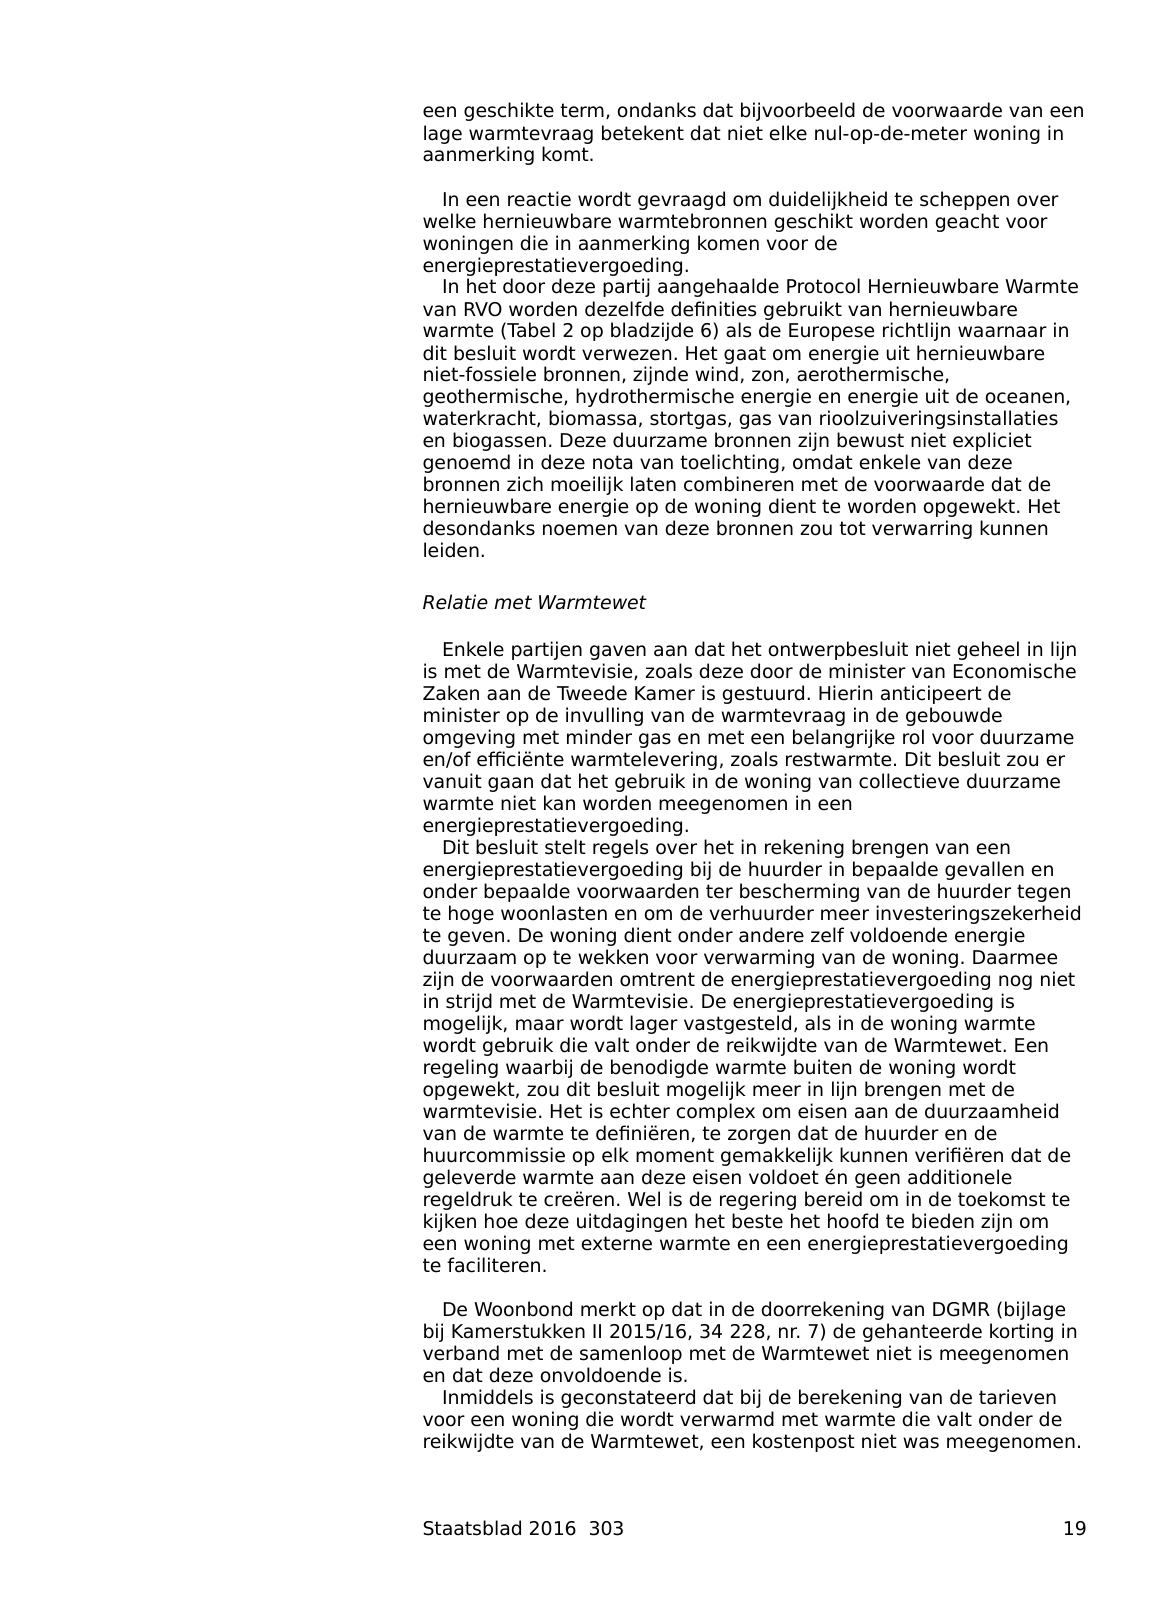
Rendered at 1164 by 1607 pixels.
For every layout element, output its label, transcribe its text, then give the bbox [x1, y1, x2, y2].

text In het door deze partij aangehaalde Protocol Hernieuwbare Warmte van RVO worden dezelfde definities gebruikt van hernieuwbare warmte (Tabel 2 op bladzijde 6) als de Europese richtlijn waarnaar in dit besluit wordt verwezen. Het gaat om energie uit hernieuwbare niet-fossiele bronnen, zijnde wind, zon, aerothermische, geothermische, hydrothermische energie en energie uit de oceanen, waterkracht, biomassa, stortgas, gas van rioolzuiveringsinstallaties en biogassen. Deze duurzame bronnen zijn bewust niet expliciet genoemd in deze nota van toelichting, omdat enkele van deze bronnen zich moeilijk laten combineren met de voorwaarde dat de hernieuwbare energie op de woning dient te worden opgewekt. Het desondanks noemen van deze bronnen zou tot verwarring kunnen leiden. [422, 276, 1087, 562]
text een geschikte term, ondanks dat bijvoorbeeld de voorwaarde van een lage warmtevraag betekent dat niet elke nul-op-de-meter woning in aanmerking komt. [422, 100, 1087, 166]
text In een reactie wordt gevraagd om duidelijkheid te scheppen over welke hernieuwbare warmtebronnen geschikt worden geacht voor woningen die in aanmerking komen voor de energieprestatievergoeding. [422, 188, 1087, 276]
text Enkele partijen gaven aan dat het ontwerpbesluit niet geheel in lijn is met de Warmtevisie, zoals deze door de minister van Economische Zaken aan de Tweede Kamer is gestuurd. Hierin anticipeert de minister op de invulling van de warmtevraag in de gebouwde omgeving met minder gas en met een belangrijke rol voor duurzame en/of efficiënte warmtelevering, zoals restwarmte. Dit besluit zou er vanuit gaan dat het gebruik in de woning van collectieve duurzame warmte niet kan worden meegenomen in een energieprestatievergoeding. [422, 639, 1087, 837]
text Dit besluit stelt regels over het in rekening brengen van een energieprestatievergoeding bij de huurder in bepaalde gevallen en onder bepaalde voorwaarden ter bescherming van de huurder tegen te hoge woonlasten en om de verhuurder meer investeringszekerheid te geven. De woning dient onder andere zelf voldoende energie duurzaam op te wekken voor verwarming van de woning. Daarmee zijn de voorwaarden omtrent de energieprestatievergoeding nog niet in strijd met de Warmtevisie. De energieprestatievergoeding is mogelijk, maar wordt lager vastgesteld, als in de woning warmte wordt gebruik die valt onder de reikwijdte van de Warmtewet. Een regeling waarbij de benodigde warmte buiten de woning wordt opgewekt, zou dit besluit mogelijk meer in lijn brengen met de warmtevisie. Het is echter complex om eisen aan de duurzaamheid van de warmte te definiëren, te zorgen dat de huurder en de huurcommissie op elk moment gemakkelijk kunnen verifiëren dat de geleverde warmte aan deze eisen voldoet én geen additionele regeldruk te creëren. Wel is de regering bereid om in de toekomst te kijken hoe deze uitdagingen het beste het hoofd te bieden zijn om een woning met externe warmte en een energieprestatievergoeding te faciliteren. [422, 837, 1087, 1277]
text De Woonbond merkt op dat in de doorrekening van DGMR (bijlage bij Kamerstukken II 2015/16, 34 228, nr. 7) de gehanteerde korting in verband met de samenloop met de Warmtewet niet is meegenomen en dat deze onvoldoende is. [422, 1299, 1087, 1387]
subtitle Relatie met Warmtewet [422, 592, 1087, 614]
text Inmiddels is geconstateerd dat bij de berekening van de tarieven voor een woning die wordt verwarmd met warmte die valt onder de reikwijdte van de Warmtewet, een kostenpost niet was meegenomen. [422, 1387, 1087, 1453]
